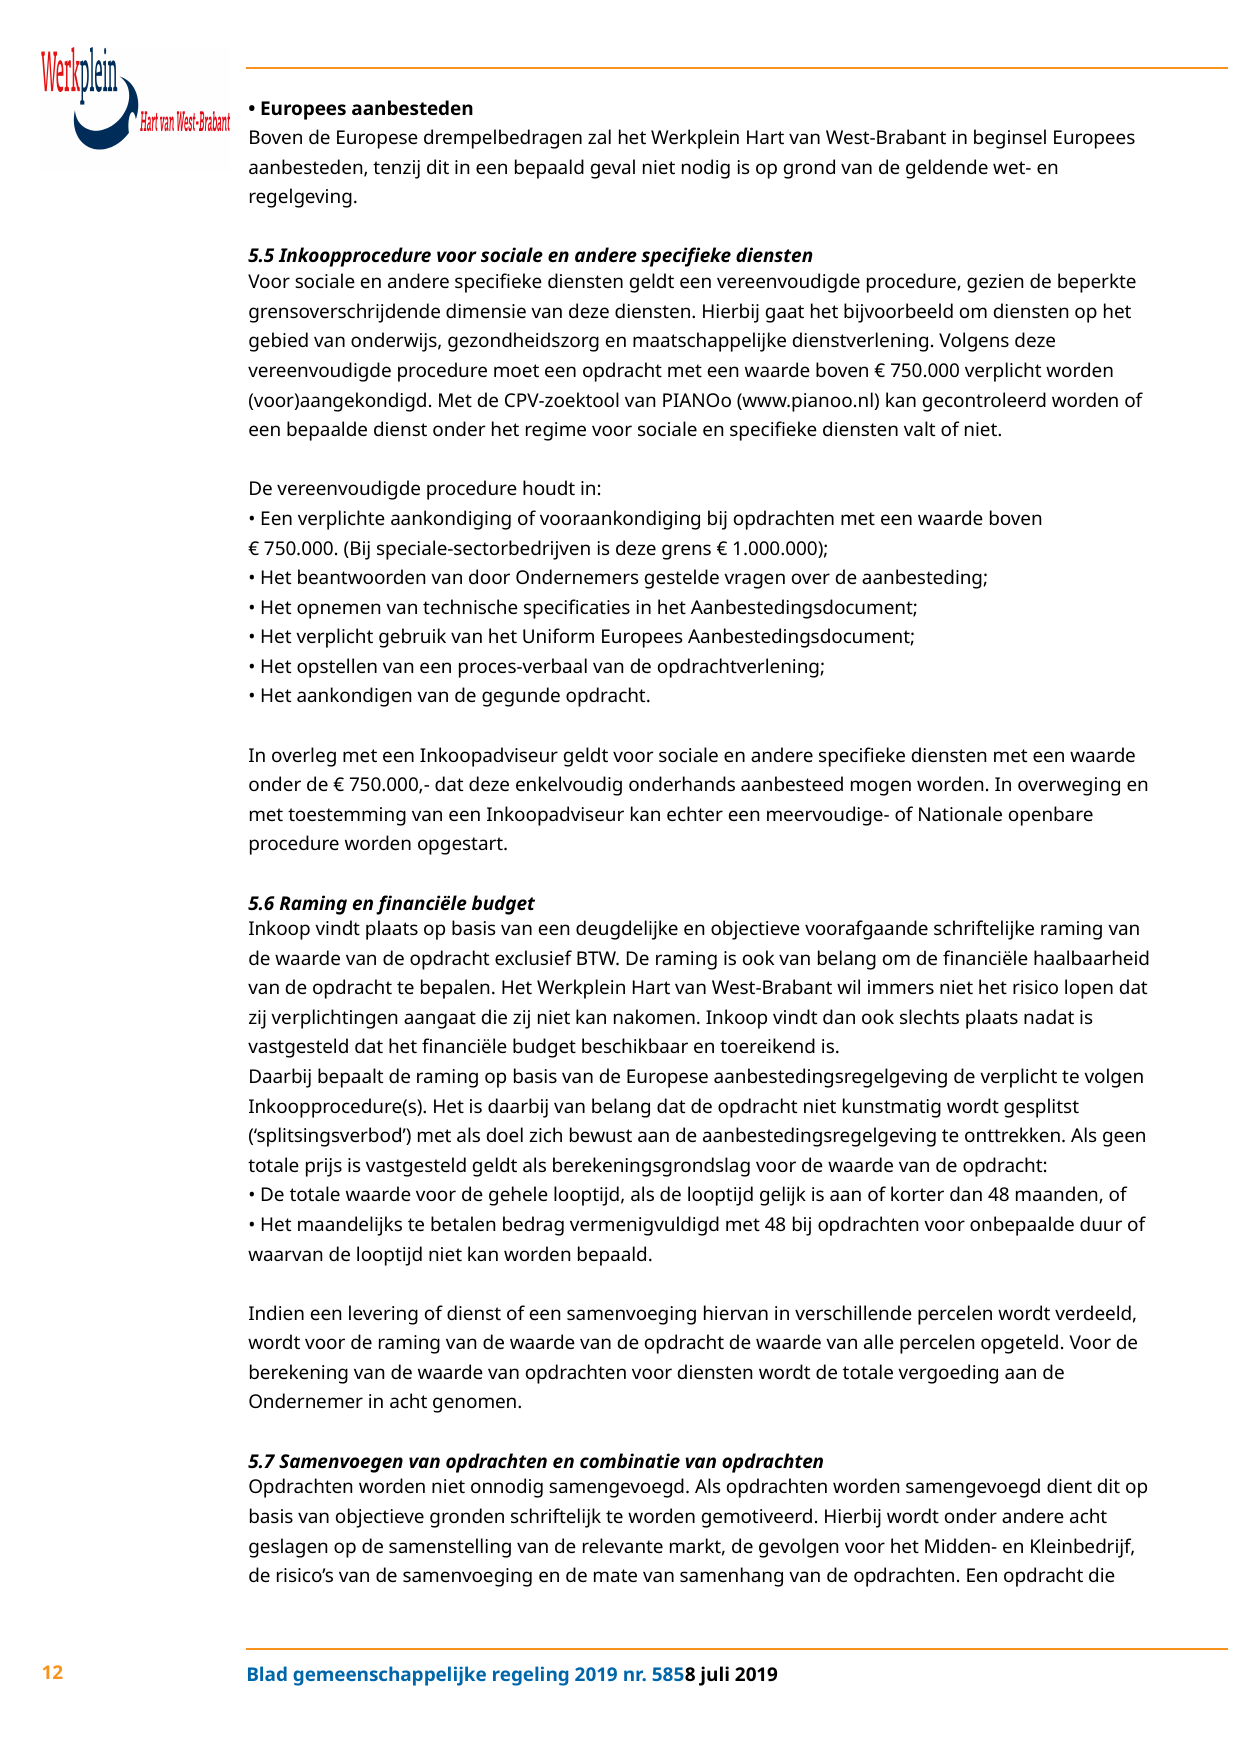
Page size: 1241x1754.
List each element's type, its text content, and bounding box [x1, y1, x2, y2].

text 5.6 Raming en financiële budget [248, 890, 1152, 915]
text 5.7 Samenvoegen van opdrachten en combinatie van opdrachten [248, 1448, 1152, 1474]
text Voor sociale en andere specifieke diensten geldt een vereenvoudigde procedure, gezien de beperkte grensoverschrijdende dimensie van deze diensten. Hierbij gaat het bijvoorbeeld om diensten op het gebied van onderwijs, gezondheidszorg en maatschappelijke dienstverlening. Volgens deze vereenvoudigde procedure moet een opdracht met een waarde boven € 750.000 verplicht worden (voor)aangekondigd. Met de CPV-zoektool van PIANOo (www.pianoo.nl) kan gecontroleerd worden of een bepaalde dienst onder het regime voor sociale en specifieke diensten valt of niet. [248, 268, 1152, 442]
text • Het aankondigen van de gegunde opdracht. [248, 683, 1152, 708]
text • Het opstellen van een proces-verbaal van de opdrachtverlening; [248, 653, 1152, 679]
text Opdrachten worden niet onnodig samengevoegd. Als opdrachten worden samengevoegd dient dit op basis van objectieve gronden schriftelijk te worden gemotiveerd. Hierbij wordt onder andere acht geslagen op de samenstelling van de relevante markt, de gevolgen voor het Midden- en Kleinbedrijf, de risico’s van de samenvoeging en de mate van samenhang van de opdrachten. Een opdracht die [248, 1474, 1152, 1588]
text Inkoop vindt plaats op basis van een deugdelijke en objectieve voorafgaande schriftelijke raming van de waarde van de opdracht exclusief BTW. De raming is ook van belang om de financiële haalbaarheid van de opdracht te bepalen. Het Werkplein Hart van West-Brabant wil immers niet het risico lopen dat zij verplichtingen aangaat die zij niet kan nakomen. Inkoop vindt dan ook slechts plaats nadat is vastgesteld dat het financiële budget beschikbaar en toereikend is. [248, 915, 1152, 1059]
text • De totale waarde voor de gehele looptijd, als de looptijd gelijk is aan of korter dan 48 maanden, of [248, 1182, 1152, 1207]
text • Het verplicht gebruik van het Uniform Europees Aanbestedingsdocument; [248, 623, 1152, 649]
text 5.5 Inkoopprocedure voor sociale en andere specifieke diensten [248, 243, 1152, 268]
text • Het maandelijks te betalen bedrag vermenigvuldigd met 48 bij opdrachten voor onbepaalde duur of waarvan de looptijd niet kan worden bepaald. [248, 1211, 1152, 1267]
text • Het opnemen van technische specificaties in het Aanbestedingsdocument; [248, 594, 1152, 619]
text Indien een levering of dienst of een samenvoeging hiervan in verschillende percelen wordt verdeeld, wordt voor de raming van de waarde van de opdracht de waarde van alle percelen opgeteld. Voor de berekening van de waarde van opdrachten voor diensten wordt de totale vergoeding aan de Ondernemer in acht genomen. [248, 1300, 1152, 1414]
text • Het beantwoorden van door Ondernemers gestelde vragen over de aanbesteding; [248, 564, 1152, 590]
text In overleg met een Inkoopadviseur geldt voor sociale en andere specifieke diensten met een waarde onder de € 750.000,- dat deze enkelvoudig onderhands aanbesteed mogen worden. In overweging en met toestemming van een Inkoopadviseur kan echter een meervoudige- of Nationale openbare procedure worden opgestart. [248, 742, 1152, 856]
text Boven de Europese drempelbedragen zal het Werkplein Hart van West-Brabant in beginsel Europees aanbesteden, tenzij dit in een bepaald geval niet nodig is op grond van de geldende wet- en regelgeving. [248, 124, 1152, 209]
text Daarbij bepaalt de raming op basis van de Europese aanbestedingsregelgeving de verplicht te volgen Inkoopprocedure(s). Het is daarbij van belang dat de opdracht niet kunstmatig wordt gesplitst (‘splitsingsverbod’) met als doel zich bewust aan de aanbestedingsregelgeving te onttrekken. Als geen totale prijs is vastgesteld geldt als berekeningsgrondslag voor de waarde van de opdracht: [248, 1063, 1152, 1178]
text € 750.000. (Bij speciale-sectorbedrijven is deze grens € 1.000.000); [248, 535, 1152, 560]
text • Een verplichte aankondiging of vooraankondiging bij opdrachten met een waarde boven [248, 505, 1152, 531]
picture [41, 47, 231, 172]
text De vereenvoudigde procedure houdt in: [248, 476, 1152, 501]
text • Europees aanbesteden [248, 95, 1152, 121]
